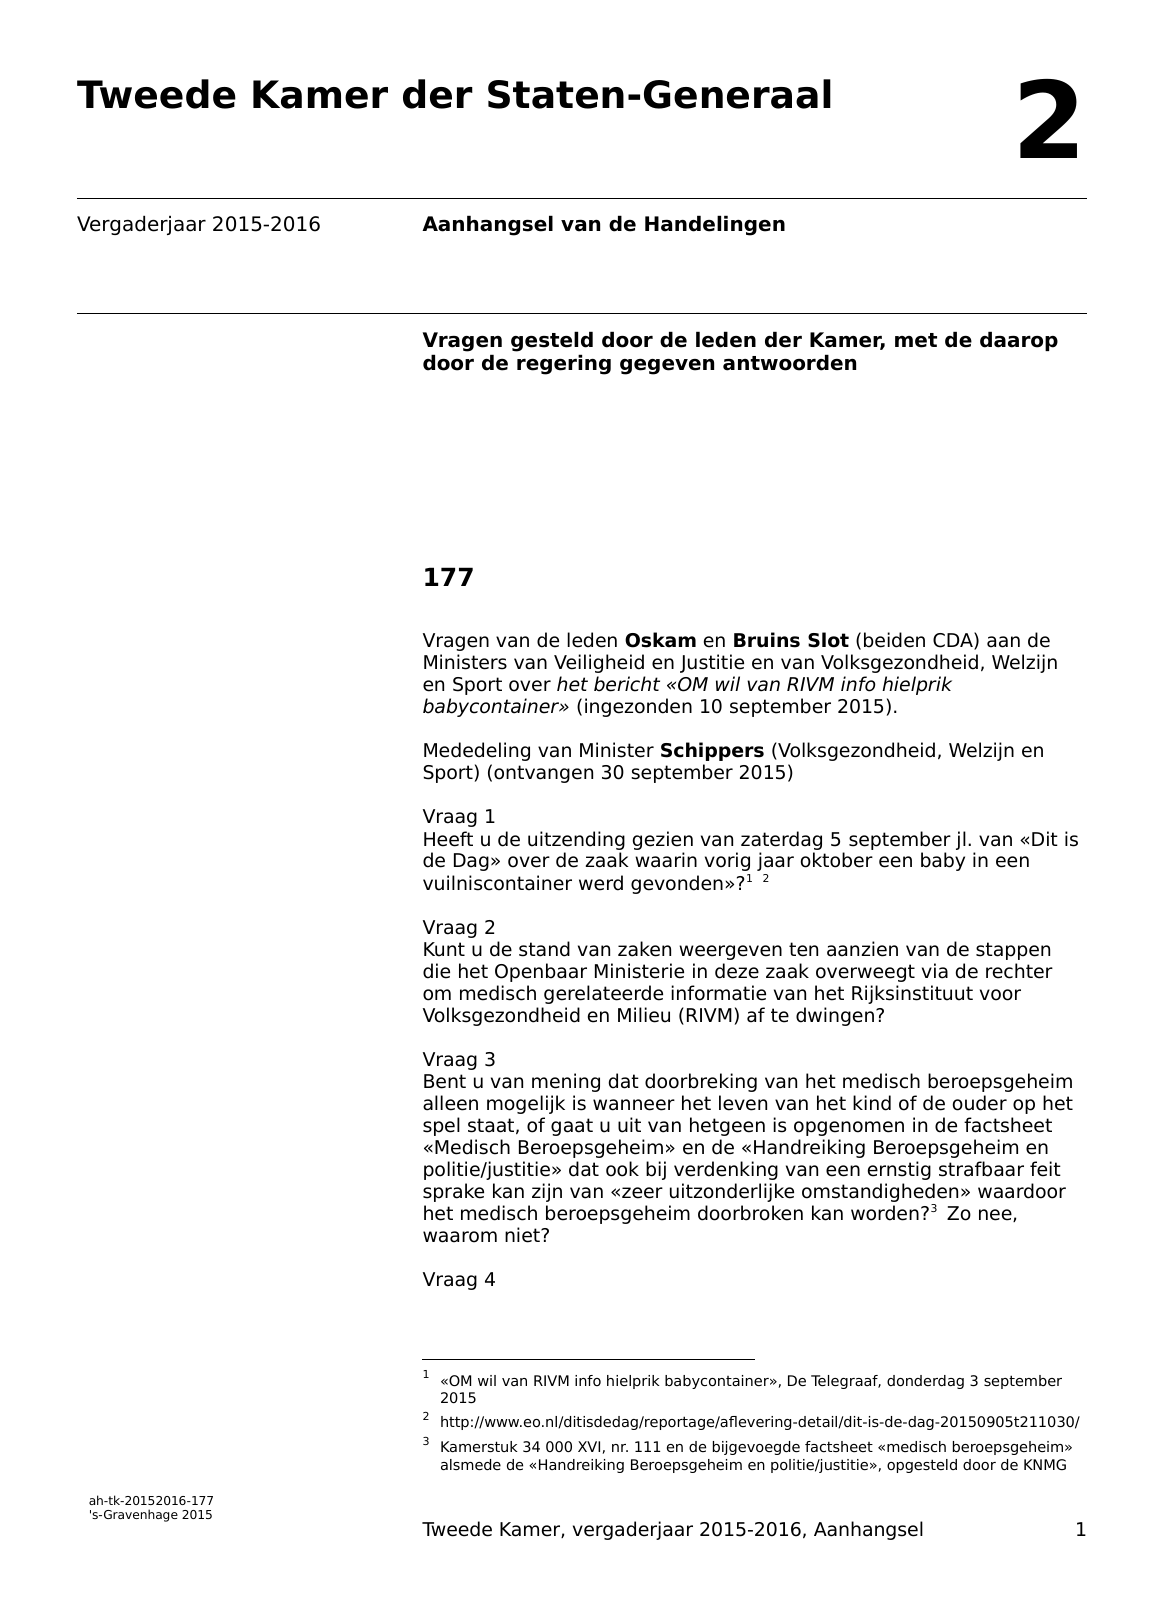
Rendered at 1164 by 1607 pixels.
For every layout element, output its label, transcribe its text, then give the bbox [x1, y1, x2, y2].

text Vraag 4 [422, 1269, 1087, 1291]
table_header Tweede Kamer der Staten-Generaal [77, 59, 886, 198]
text Mededeling van Minister Schippers (Volksgezondheid, Welzijn en Sport) (ontvangen 30 september 2015) [422, 740, 1087, 784]
text ah-tk-20152016-177 [88, 1494, 323, 1508]
text http://www.eo.nl/ditisdedag/reportage/aflevering-detail/dit-is-de-dag-20150905t211030/ [422, 1410, 1087, 1432]
text Vraag 2 [422, 917, 1087, 938]
text Vragen van de leden Oskam en Bruins Slot (beiden CDA) aan de Ministers van Veiligheid en Justitie en van Volksgezondheid, Welzijn en Sport over het bericht «OM wil van RIVM info hielprik babycontainer» (ingezonden 10 september 2015). [422, 630, 1087, 718]
text 177 [422, 563, 1087, 592]
text «OM wil van RIVM info hielprik babycontainer», De Telegraaf, donderdag 3 september 2015 [422, 1368, 1087, 1407]
table_cell Aanhangsel van de Handelingen [422, 199, 1087, 313]
text Vraag 1 [422, 806, 1087, 828]
table_cell [77, 314, 422, 375]
table_header 2 [886, 59, 1087, 198]
table_cell Vergaderjaar 2015-2016 [77, 199, 422, 313]
text 's-Gravenhage 2015 [88, 1508, 323, 1522]
table_cell Vragen gesteld door de leden der Kamer, met de daarop door de regering gegeven antwoorden [422, 314, 1087, 375]
text Kamerstuk 34 000 XVI, nr. 111 en de bijgevoegde factsheet «medisch beroepsgeheim» alsmede de «Handreiking Beroepsgeheim en politie/justitie», opgesteld door de KNMG [422, 1435, 1087, 1474]
text Kunt u de stand van zaken weergeven ten aanzien van de stappen die het Openbaar Ministerie in deze zaak overweegt via de rechter om medisch gerelateerde informatie van het Rijksinstituut voor Volksgezondheid en Milieu (RIVM) af te dwingen? [422, 938, 1087, 1026]
text Heeft u de uitzending gezien van zaterdag 5 september jl. van «Dit is de Dag» over de zaak waarin vorig jaar oktober een baby in een vuilniscontainer werd gevonden»? [422, 828, 1087, 894]
text Vraag 3 [422, 1049, 1087, 1071]
text Bent u van mening dat doorbreking van het medisch beroepsgeheim alleen mogelijk is wanneer het leven van het kind of de ouder op het spel staat, of gaat u uit van hetgeen is opgenomen in de factsheet «Medisch Beroepsgeheim» en de «Handreiking Beroepsgeheim en politie/justitie» dat ook bij verdenking van een ernstig strafbaar feit sprake kan zijn van «zeer uitzonderlijke omstandigheden» waardoor het medisch beroepsgeheim doorbroken kan worden? Zo nee, waarom niet? [422, 1071, 1087, 1246]
